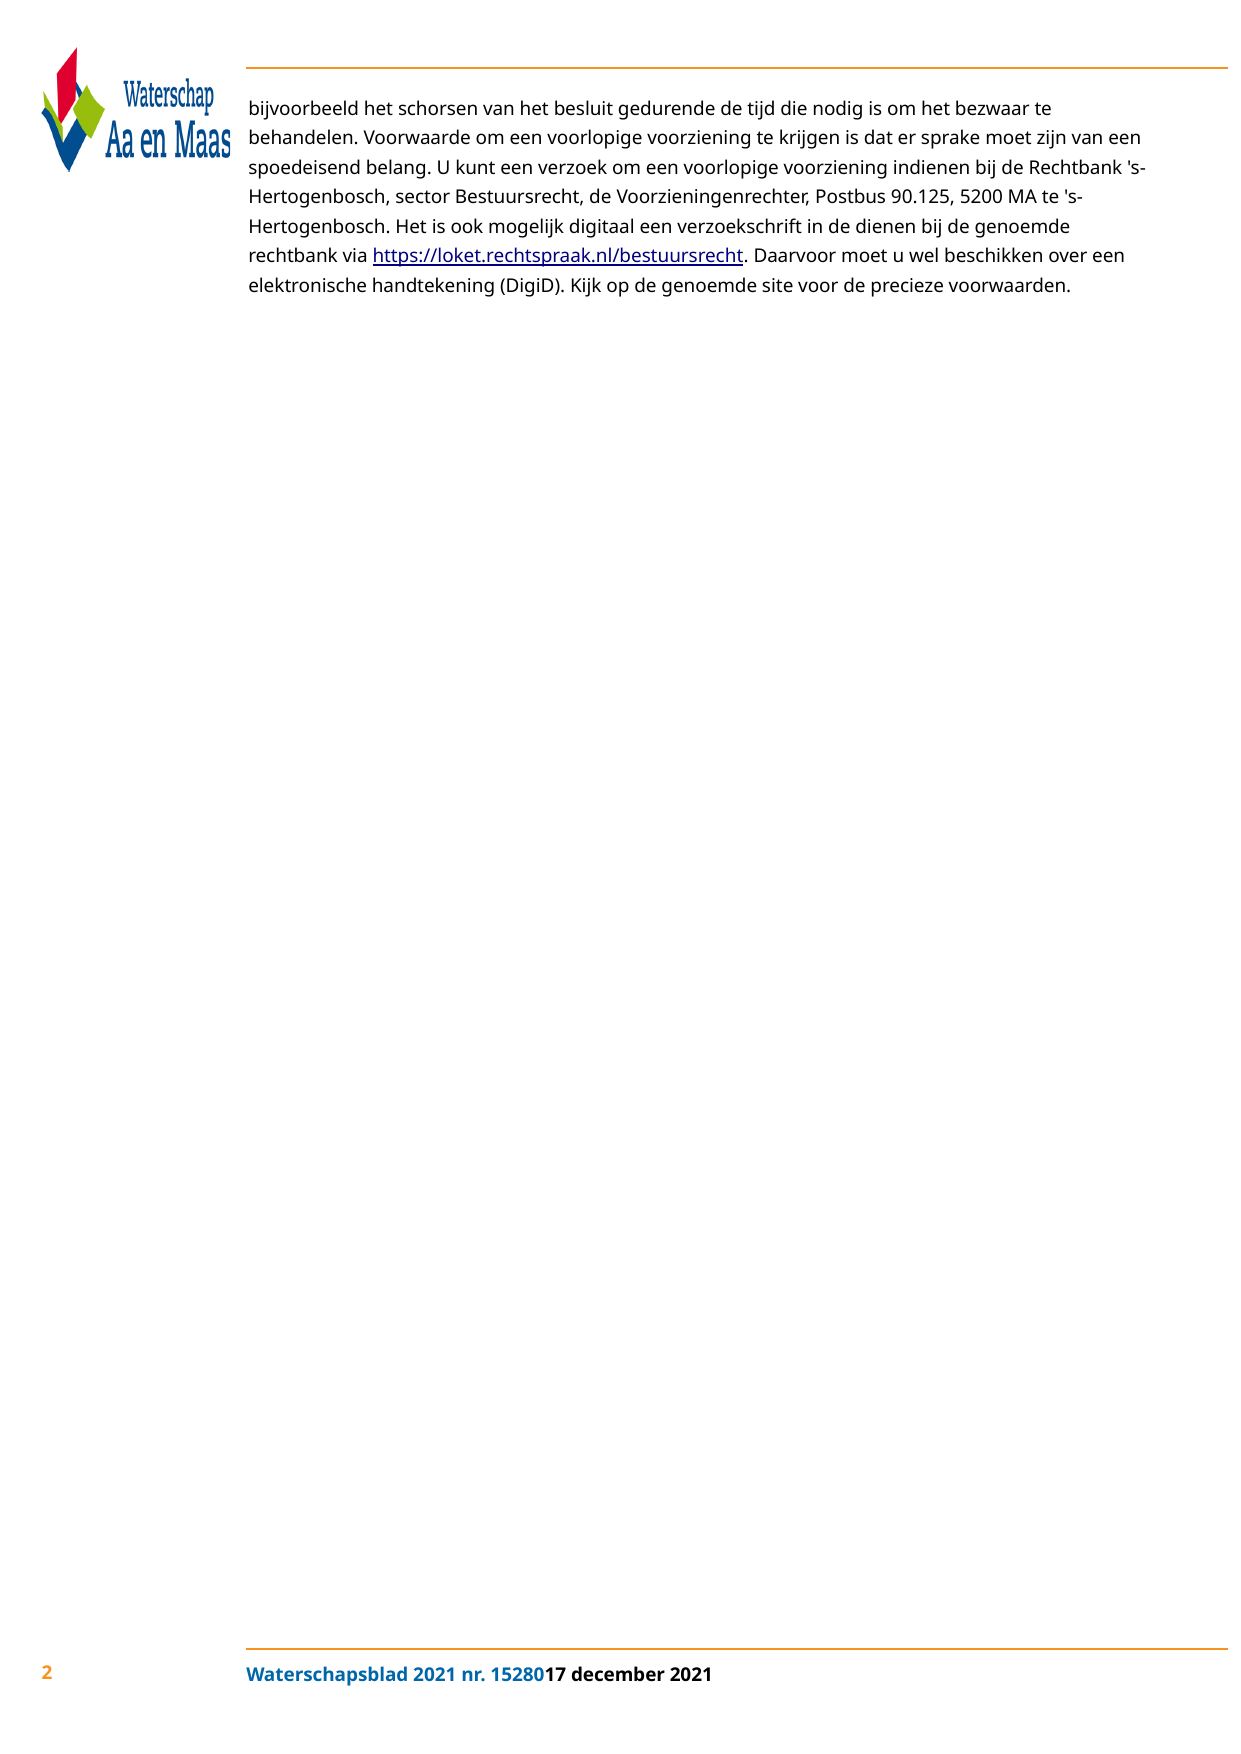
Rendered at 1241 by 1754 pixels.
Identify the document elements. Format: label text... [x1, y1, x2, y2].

text bijvoorbeeld het schorsen van het besluit gedurende de tijd die nodig is om het bezwaar te behandelen. Voorwaarde om een voorlopige voorziening te krijgen is dat er sprake moet zijn van een spoedeisend belang. U kunt een verzoek om een voorlopige voorziening indienen bij de Rechtbank 's-Hertogenbosch, sector Bestuursrecht, de Voorzieningenrechter, Postbus 90.125, 5200 MA te 's-Hertogenbosch. Het is ook mogelijk digitaal een verzoekschrift in de dienen bij de genoemde rechtbank via https://loket.rechtspraak.nl/bestuursrecht. Daarvoor moet u wel beschikken over een elektronische handtekening (DigiD). Kijk op de genoemde site voor de precieze voorwaarden. [248, 95, 1152, 298]
picture [41, 47, 231, 172]
